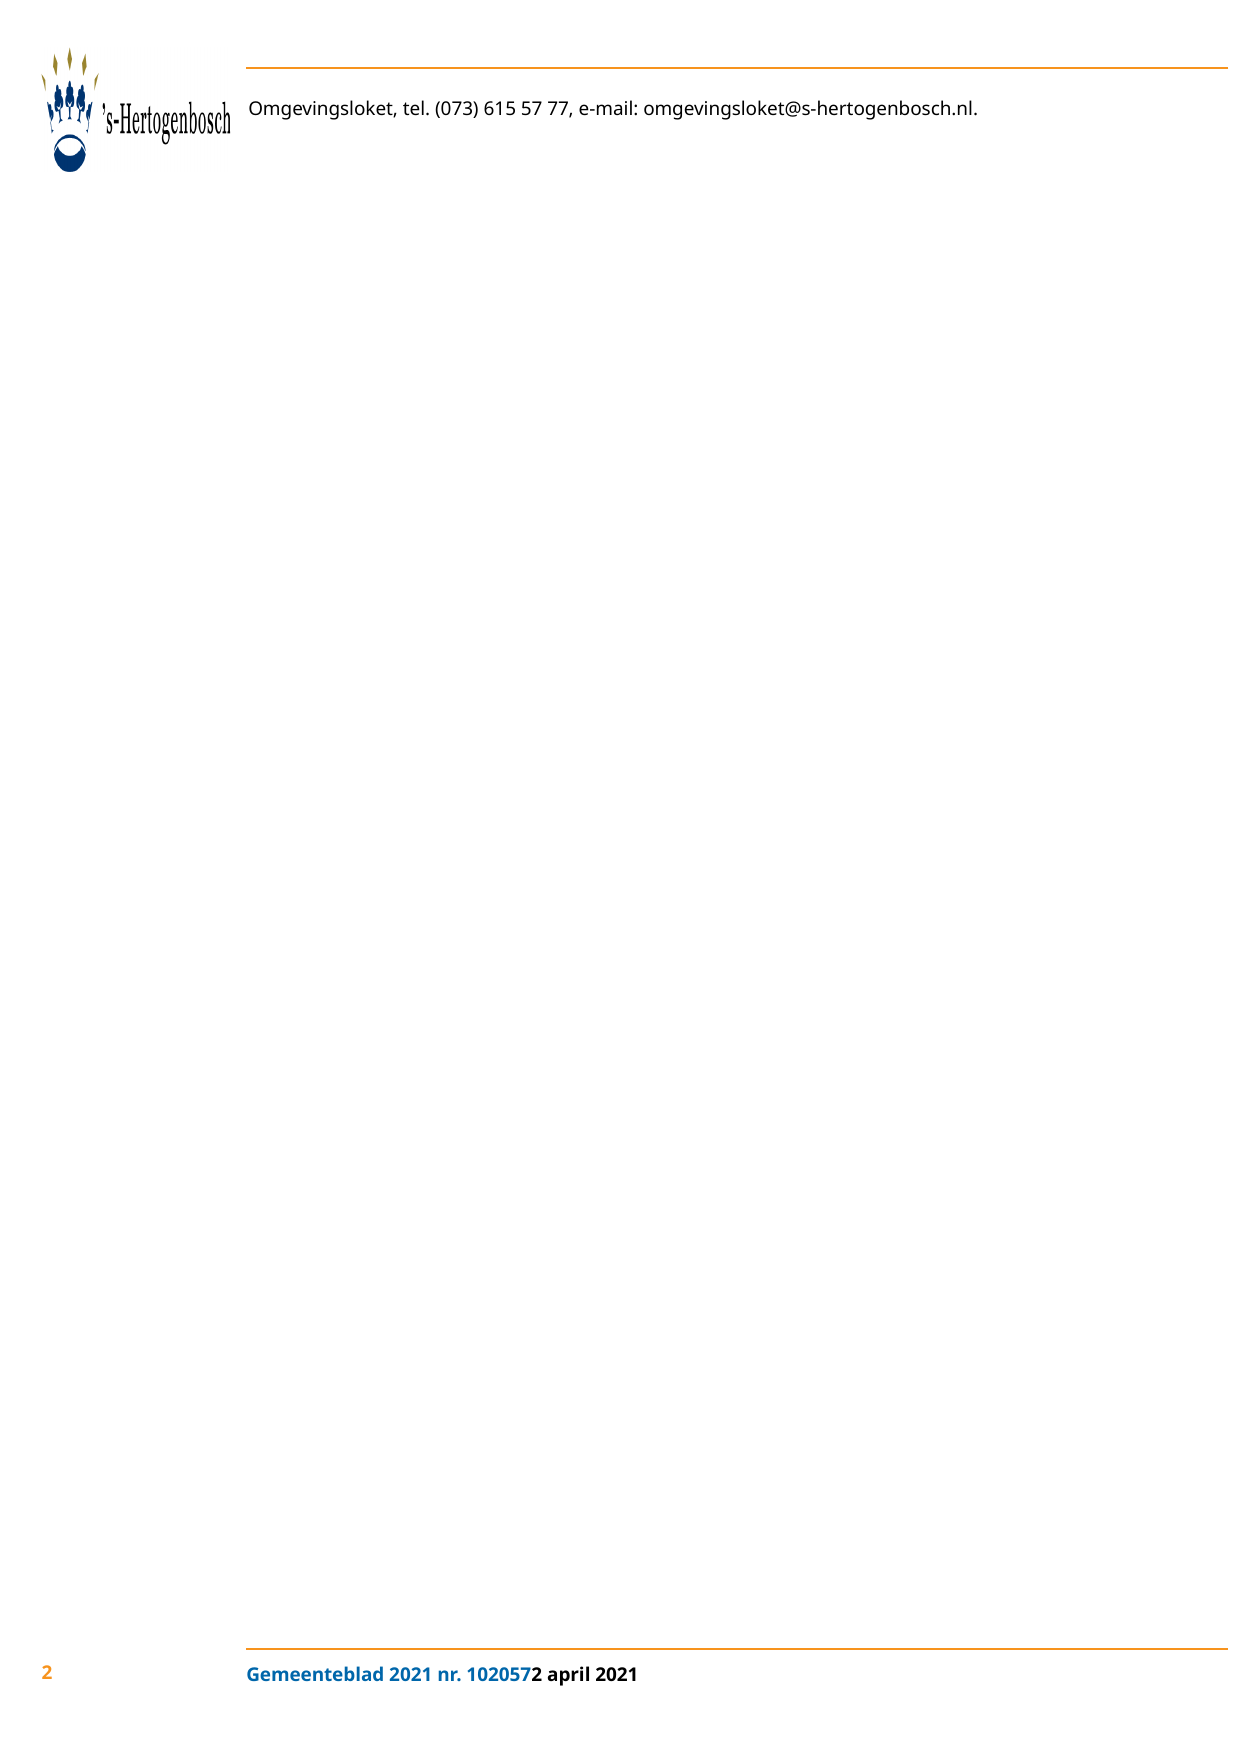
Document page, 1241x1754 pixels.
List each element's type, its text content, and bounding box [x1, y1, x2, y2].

text Omgevingsloket, tel. (073) 615 57 77, e-mail: omgevingsloket@s-hertogenbosch.nl. [248, 95, 1152, 121]
picture [41, 47, 231, 172]
